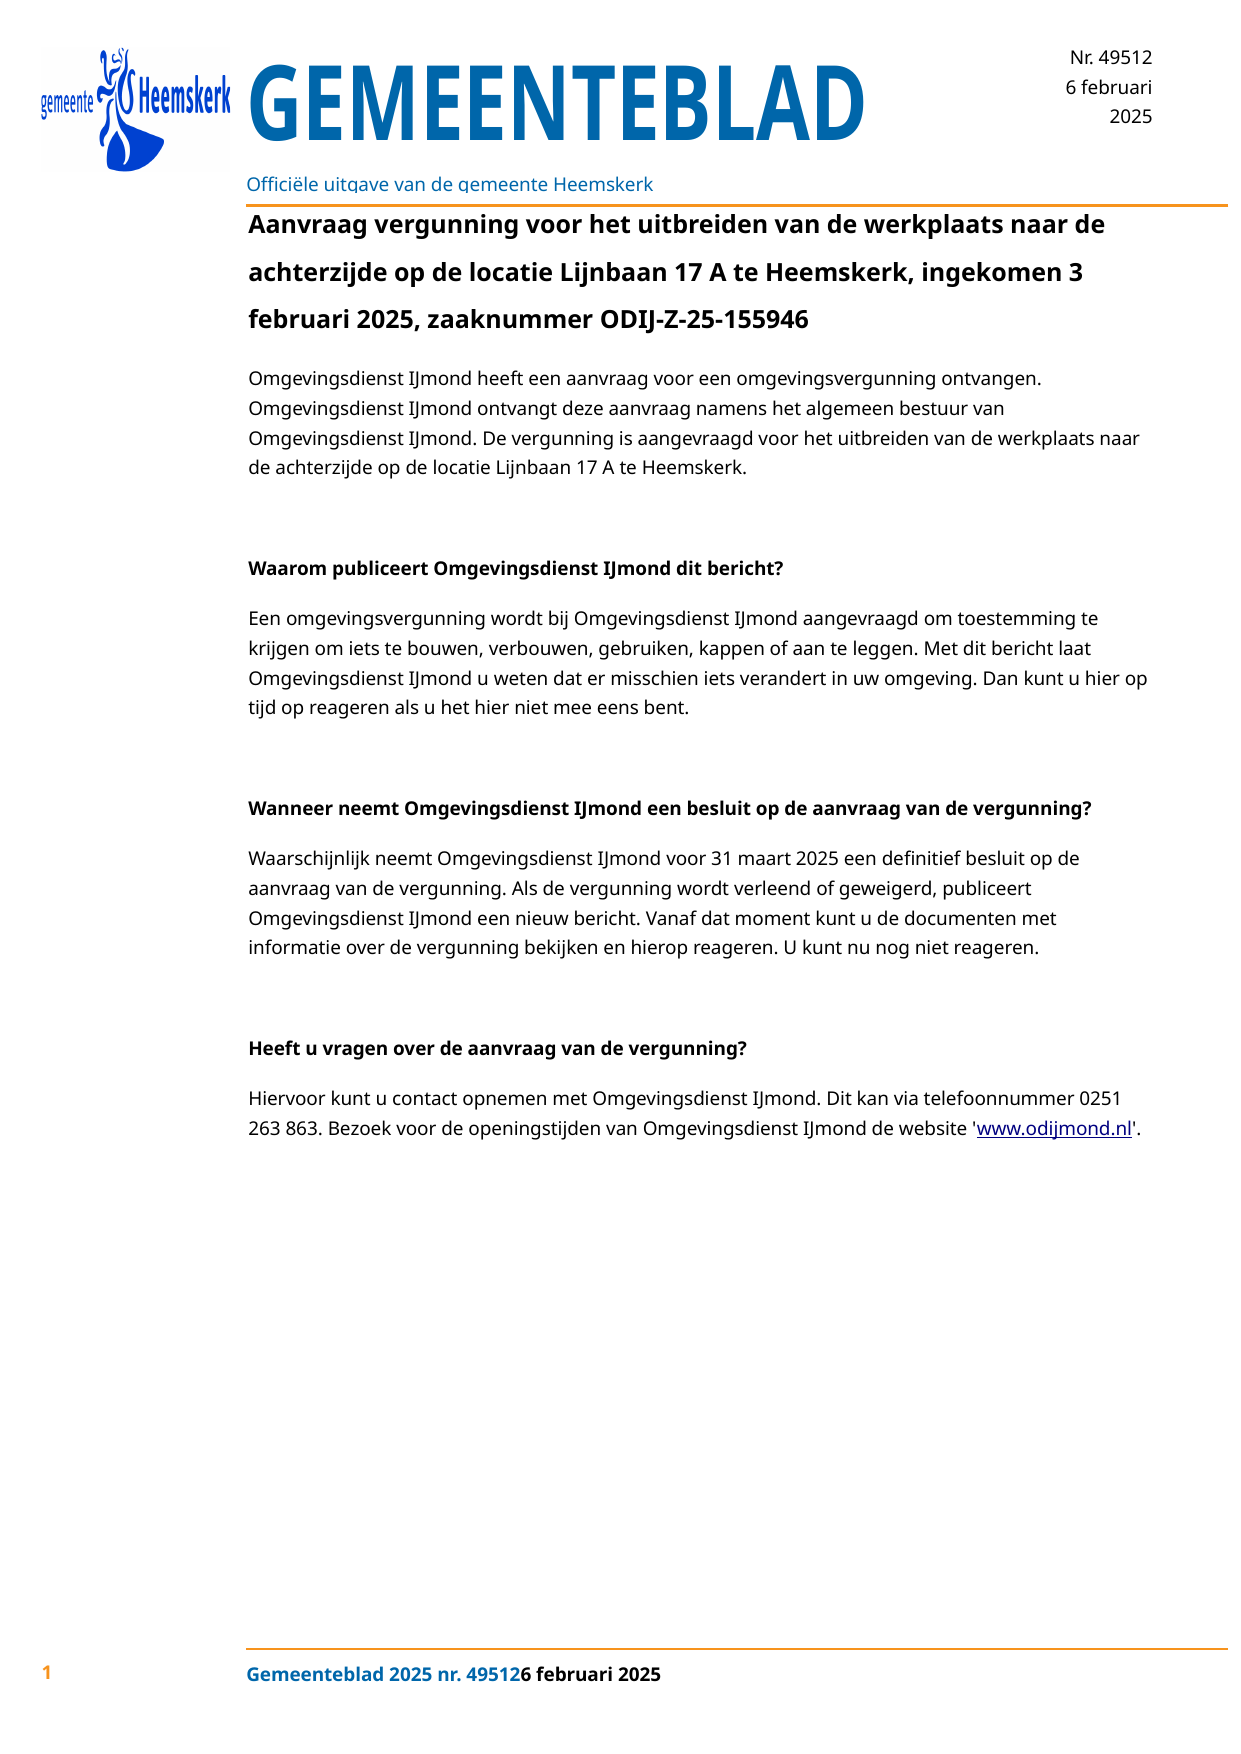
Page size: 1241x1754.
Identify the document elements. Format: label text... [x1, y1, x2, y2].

text Hiervoor kunt u contact opnemen met Omgevingsdienst IJmond. Dit kan via telefoonnummer 0251 263 863. Bezoek voor de openingstijden van Omgevingsdienst IJmond de website 'www.odijmond.nl'. [248, 1086, 1152, 1141]
text Een omgevingsvergunning wordt bij Omgevingsdienst IJmond aangevraagd om toestemming te krijgen om iets te bouwen, verbouwen, gebruiken, kappen of aan te leggen. Met dit bericht laat Omgevingsdienst IJmond u weten dat er misschien iets verandert in uw omgeving. Dan kunt u hier op tijd op reageren als u het hier niet mee eens bent. [248, 606, 1152, 720]
text Waarom publiceert Omgevingsdienst IJmond dit bericht? [248, 555, 1152, 581]
text Heeft u vragen over de aanvraag van de vergunning? [248, 1035, 1152, 1061]
picture [41, 47, 231, 172]
text Wanneer neemt Omgevingsdienst IJmond een besluit op de aanvraag van de vergunning? [248, 795, 1152, 821]
text Waarschijnlijk neemt Omgevingsdienst IJmond voor 31 maart 2025 een definitief besluit op de aanvraag van de vergunning. Als de vergunning wordt verleend of geweigerd, publiceert Omgevingsdienst IJmond een nieuw bericht. Vanaf dat moment kunt u de documenten met informatie over de vergunning bekijken en hierop reageren. U kunt nu nog niet reageren. [248, 846, 1152, 960]
text Aanvraag vergunning voor het uitbreiden van de werkplaats naar de achterzijde op de locatie Lijnbaan 17 A te Heemskerk, ingekomen 3 februari 2025, zaaknummer ODIJ-Z-25-155946 [248, 207, 1152, 336]
text Omgevingsdienst IJmond heeft een aanvraag voor een omgevingsvergunning ontvangen. Omgevingsdienst IJmond ontvangt deze aanvraag namens het algemeen bestuur van Omgevingsdienst IJmond. De vergunning is aangevraagd voor het uitbreiden van de werkplaats naar de achterzijde op de locatie Lijnbaan 17 A te Heemskerk. [248, 366, 1152, 480]
